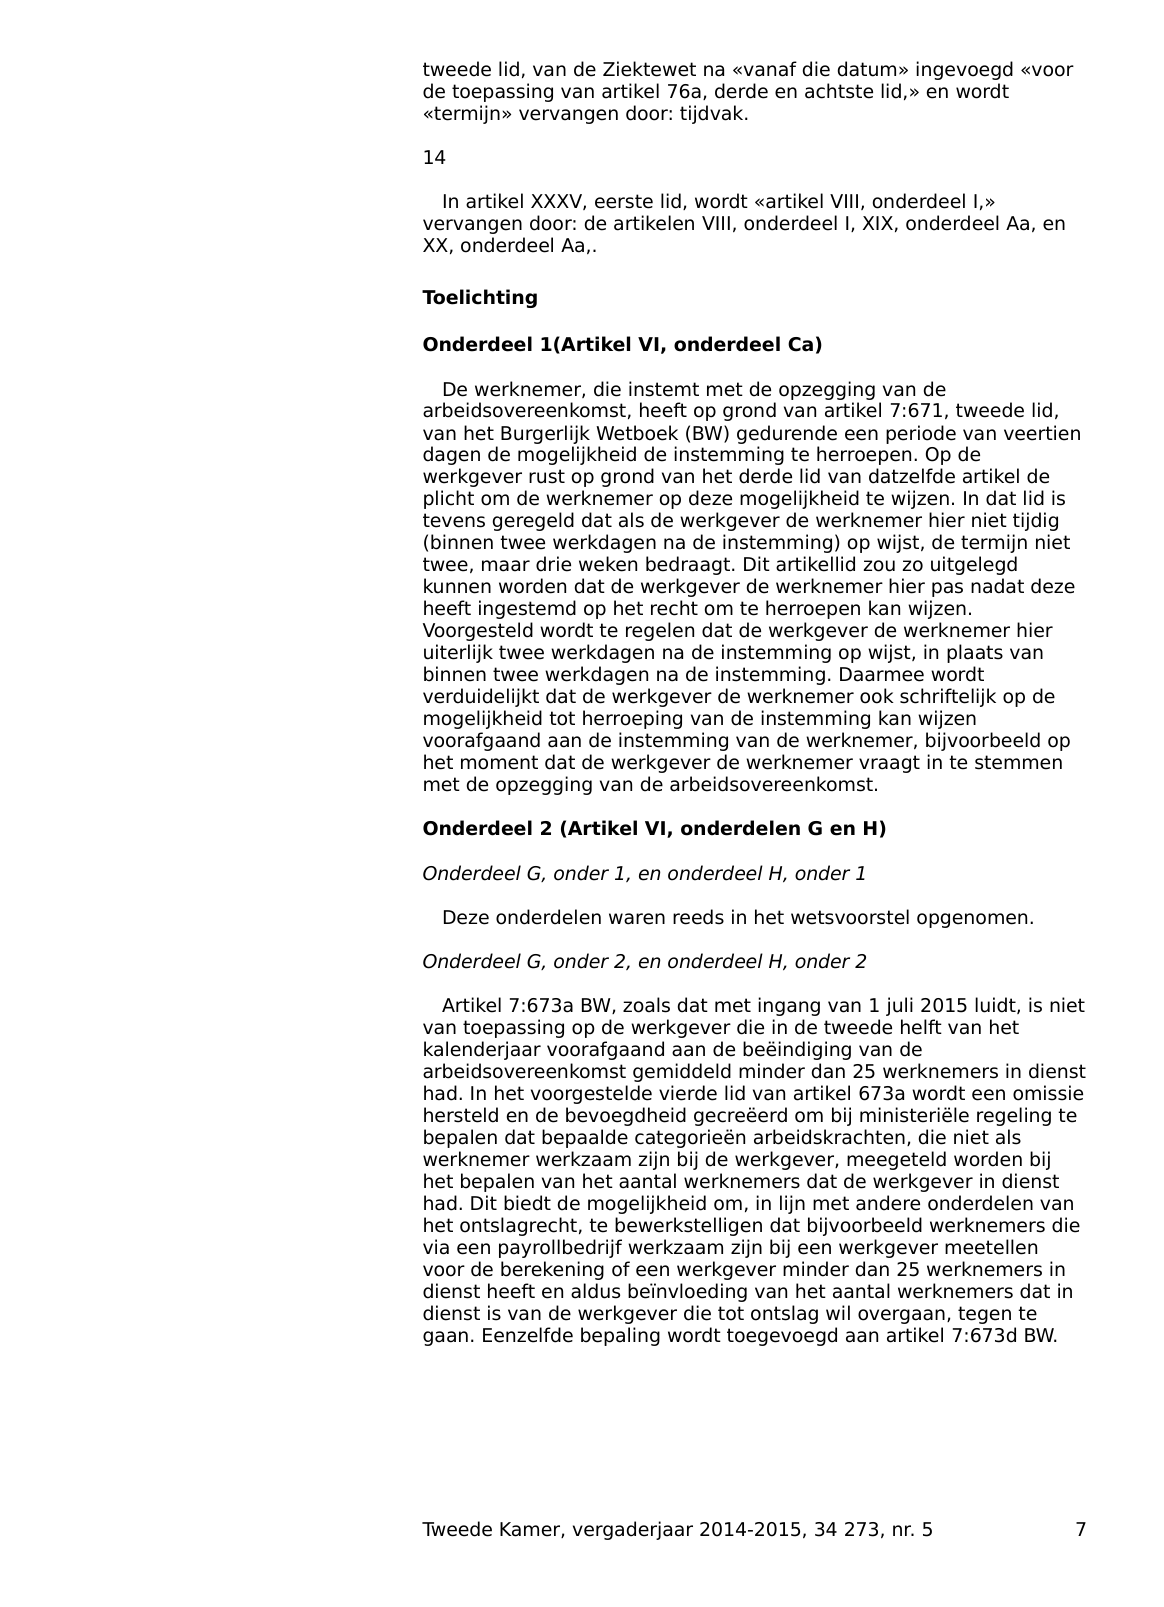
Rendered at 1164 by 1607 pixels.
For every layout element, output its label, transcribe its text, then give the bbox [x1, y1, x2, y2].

text In artikel XXXV, eerste lid, wordt «artikel VIII, onderdeel I,» vervangen door: de artikelen VIII, onderdeel I, XIX, onderdeel Aa, en XX, onderdeel Aa,. [422, 191, 1087, 257]
subtitle Onderdeel 2 (Artikel VI, onderdelen G en H) [422, 818, 1087, 840]
subtitle Onderdeel 1(Artikel VI, onderdeel Ca) [422, 334, 1087, 356]
subtitle Toelichting [422, 287, 1087, 309]
text Artikel 7:673a BW, zoals dat met ingang van 1 juli 2015 luidt, is niet van toepassing op de werkgever die in de tweede helft van het kalenderjaar voorafgaand aan de beëindiging van de arbeidsovereenkomst gemiddeld minder dan 25 werknemers in dienst had. In het voorgestelde vierde lid van artikel 673a wordt een omissie hersteld en de bevoegdheid gecreëerd om bij ministeriële regeling te bepalen dat bepaalde categorieën arbeidskrachten, die niet als werknemer werkzaam zijn bij de werkgever, meegeteld worden bij het bepalen van het aantal werknemers dat de werkgever in dienst had. Dit biedt de mogelijkheid om, in lijn met andere onderdelen van het ontslagrecht, te bewerkstelligen dat bijvoorbeeld werknemers die via een payrollbedrijf werkzaam zijn bij een werkgever meetellen voor de berekening of een werkgever minder dan 25 werknemers in dienst heeft en aldus beïnvloeding van het aantal werknemers dat in dienst is van de werkgever die tot ontslag wil overgaan, tegen te gaan. Eenzelfde bepaling wordt toegevoegd aan artikel 7:673d BW. [422, 995, 1087, 1347]
subtitle 14 [422, 147, 1087, 169]
text tweede lid, van de Ziektewet na «vanaf die datum» ingevoegd «voor de toepassing van artikel 76a, derde en achtste lid,» en wordt «termijn» vervangen door: tijdvak. [422, 59, 1087, 125]
subtitle Onderdeel G, onder 1, en onderdeel H, onder 1 [422, 862, 1087, 884]
text Deze onderdelen waren reeds in het wetsvoorstel opgenomen. [422, 907, 1087, 928]
subtitle Onderdeel G, onder 2, en onderdeel H, onder 2 [422, 951, 1087, 973]
text De werknemer, die instemt met de opzegging van de arbeidsovereenkomst, heeft op grond van artikel 7:671, tweede lid, van het Burgerlijk Wetboek (BW) gedurende een periode van veertien dagen de mogelijkheid de instemming te herroepen. Op de werkgever rust op grond van het derde lid van datzelfde artikel de plicht om de werknemer op deze mogelijkheid te wijzen. In dat lid is tevens geregeld dat als de werkgever de werknemer hier niet tijdig (binnen twee werkdagen na de instemming) op wijst, de termijn niet twee, maar drie weken bedraagt. Dit artikellid zou zo uitgelegd kunnen worden dat de werkgever de werknemer hier pas nadat deze heeft ingestemd op het recht om te herroepen kan wijzen. Voorgesteld wordt te regelen dat de werkgever de werknemer hier uiterlijk twee werkdagen na de instemming op wijst, in plaats van binnen twee werkdagen na de instemming. Daarmee wordt verduidelijkt dat de werkgever de werknemer ook schriftelijk op de mogelijkheid tot herroeping van de instemming kan wijzen voorafgaand aan de instemming van de werknemer, bijvoorbeeld op het moment dat de werkgever de werknemer vraagt in te stemmen met de opzegging van de arbeidsovereenkomst. [422, 378, 1087, 796]
